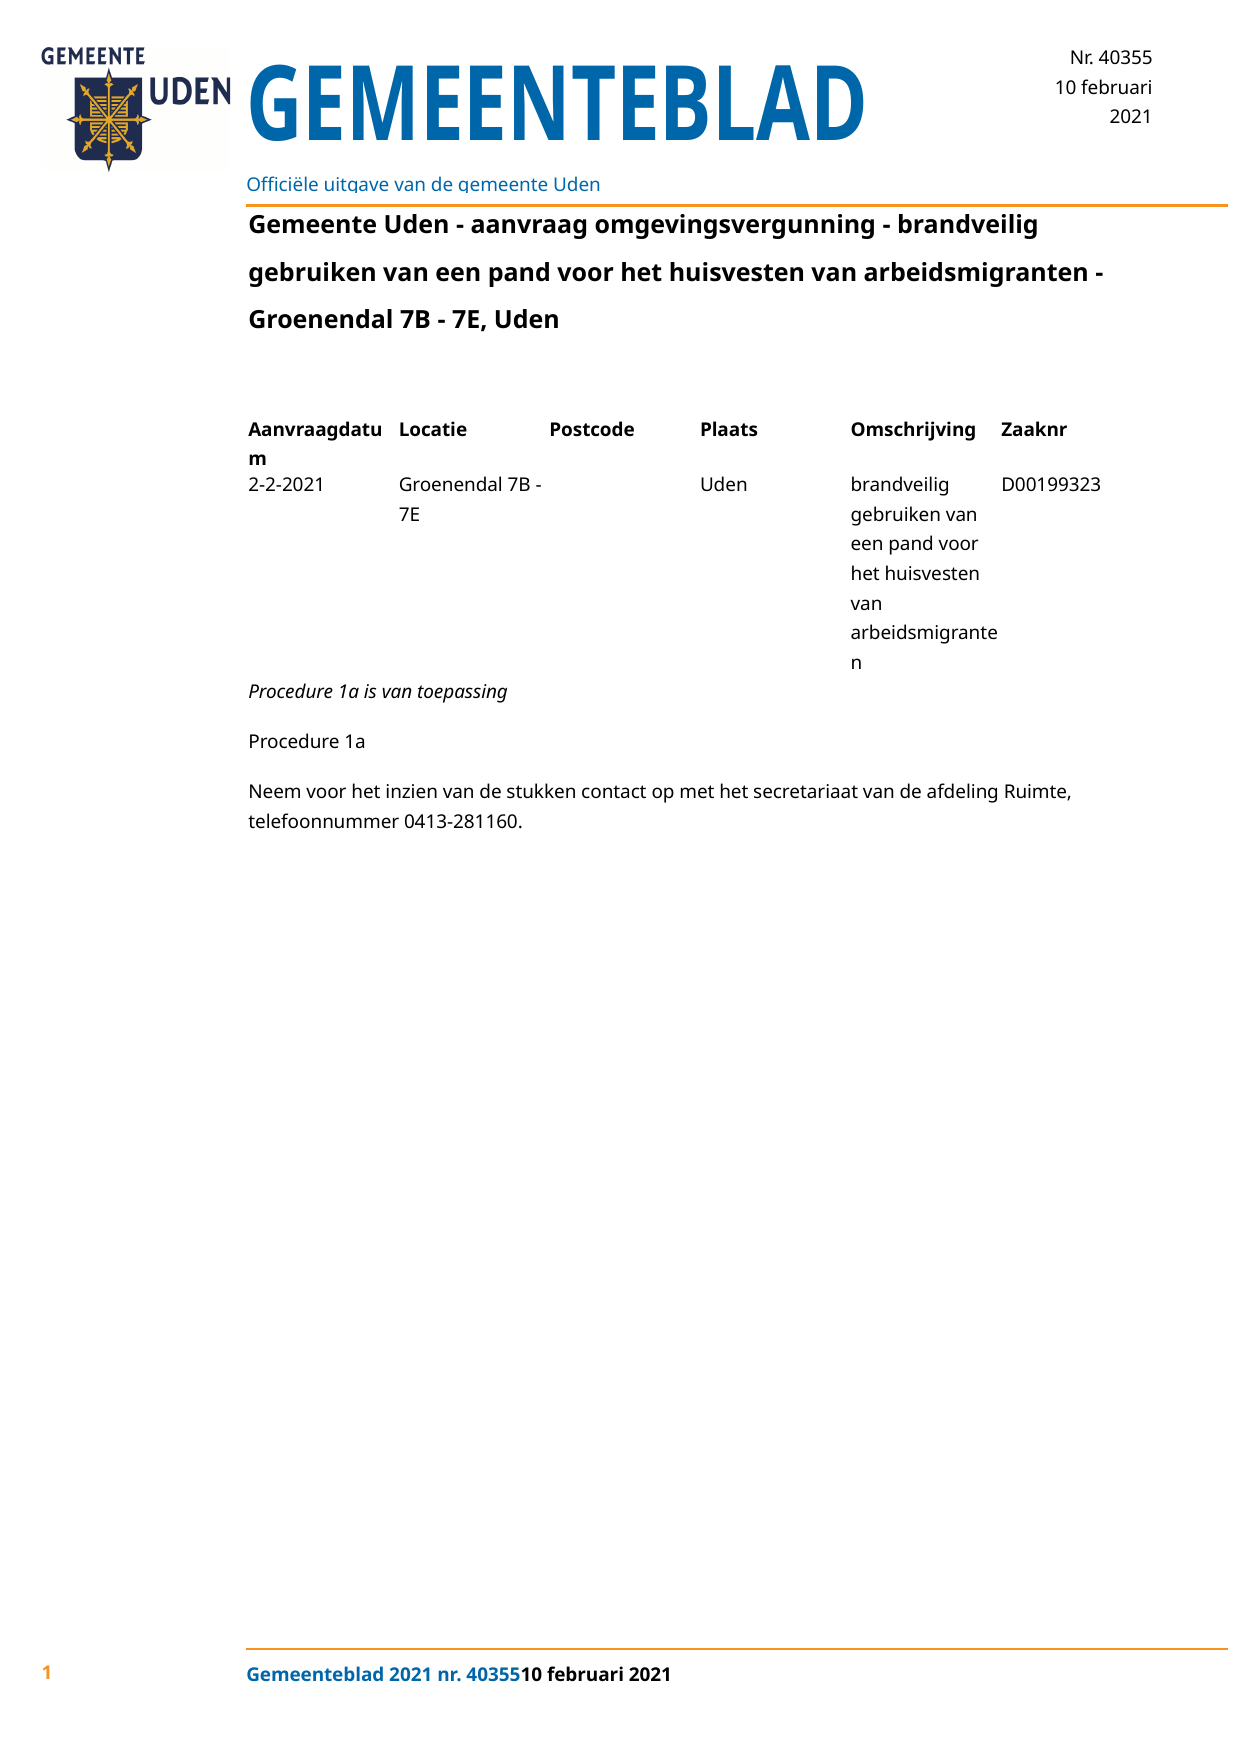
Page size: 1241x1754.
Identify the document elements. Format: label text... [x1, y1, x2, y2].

table_header Omschrijving [850, 416, 1001, 471]
table_header Zaaknr [1001, 416, 1152, 471]
picture [41, 47, 231, 172]
text Procedure 1a is van toepassing [248, 678, 1152, 703]
table_header Plaats [700, 416, 850, 471]
table_cell Groenendal 7B - 7E [399, 471, 549, 674]
table_header Locatie [399, 416, 549, 471]
text Neem voor het inzien van de stukken contact op met het secretariaat van de afdeling Ruimte, telefoonnummer 0413-281160. [248, 779, 1152, 834]
table_cell [549, 471, 700, 674]
table_cell brandveilig gebruiken van een pand voor het huisvesten van arbeidsmigranten [850, 471, 1001, 674]
table_header Postcode [549, 416, 700, 471]
text Procedure 1a [248, 728, 1152, 754]
text Gemeente Uden - aanvraag omgevingsvergunning - brandveilig gebruiken van een pand voor het huisvesten van arbeidsmigranten - Groenendal 7B - 7E, Uden [248, 207, 1152, 336]
table_header Aanvraagdatum [248, 416, 398, 471]
table_cell Uden [700, 471, 850, 674]
table_cell 2-2-2021 [248, 471, 398, 674]
table_cell D00199323 [1001, 471, 1152, 674]
